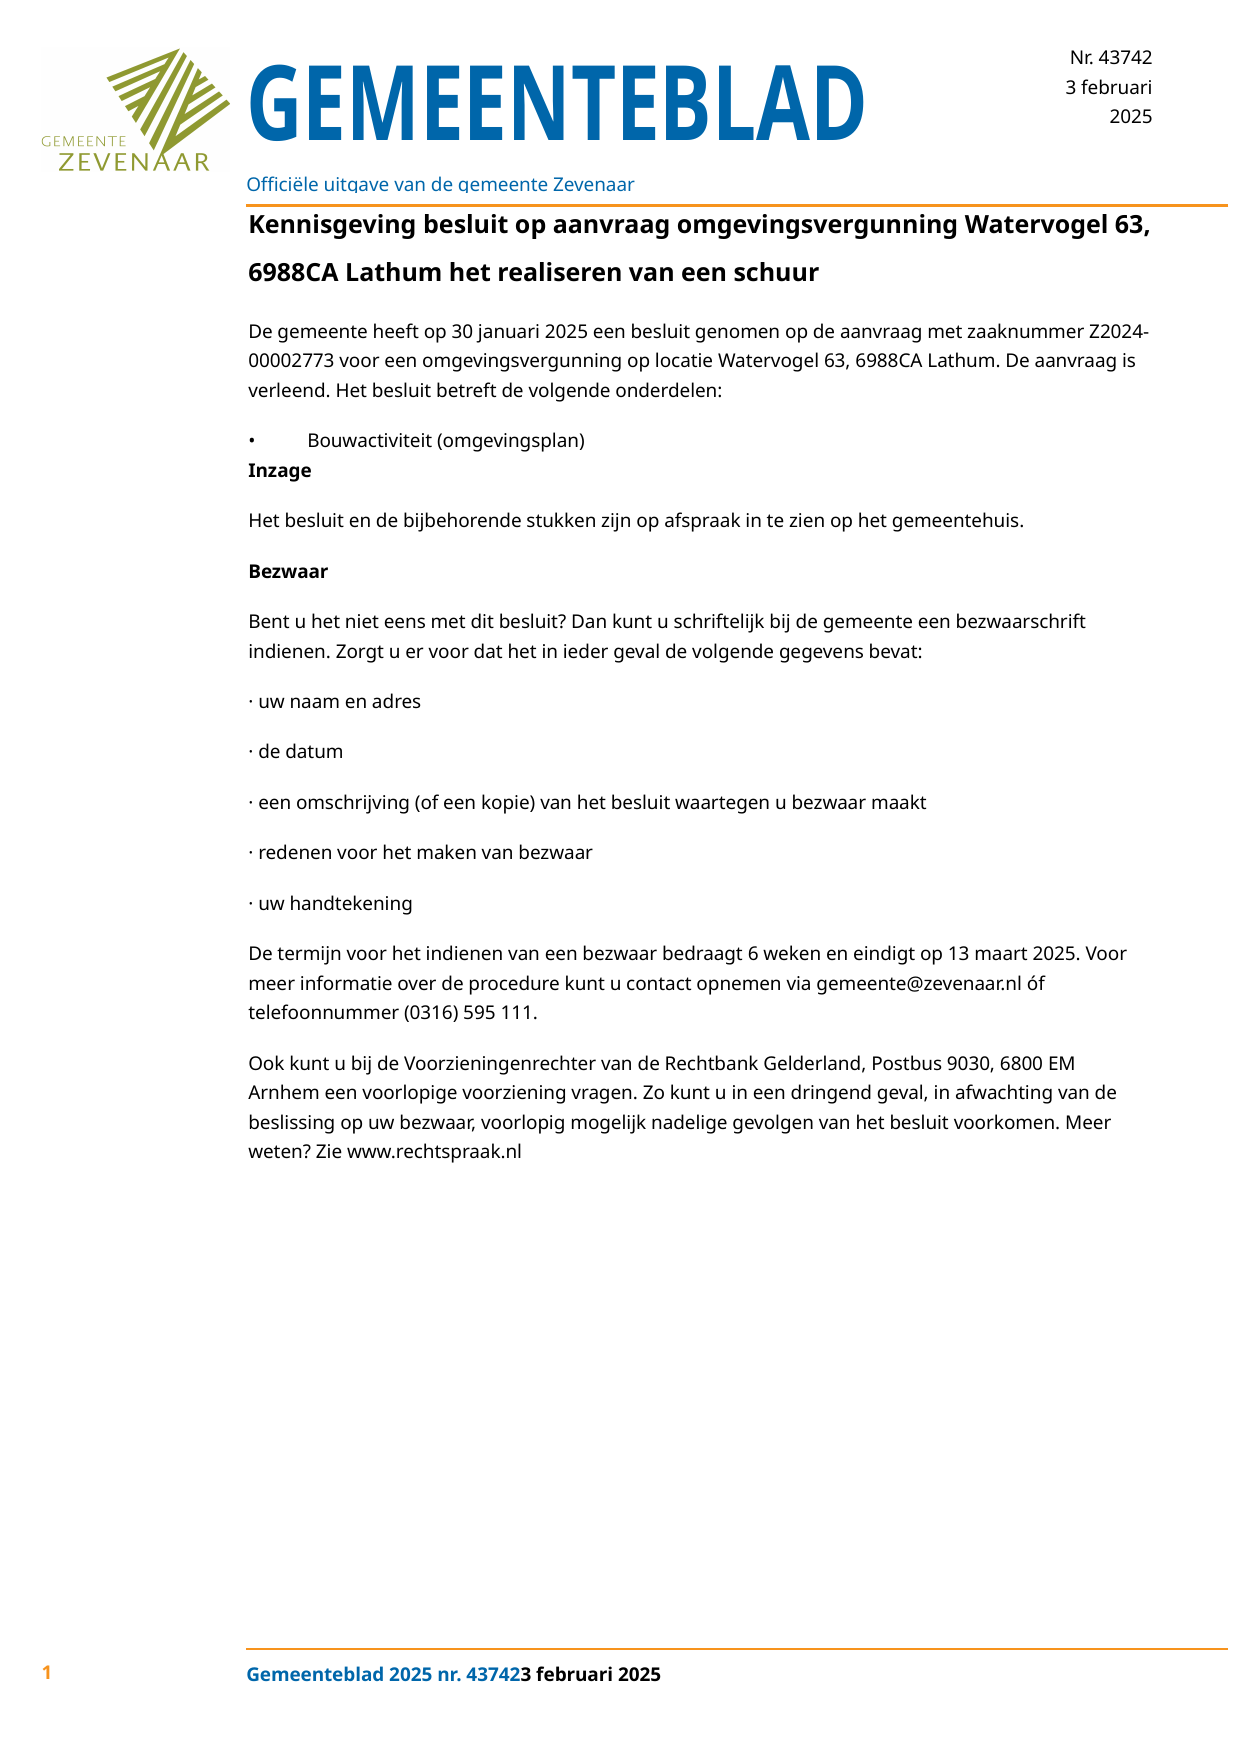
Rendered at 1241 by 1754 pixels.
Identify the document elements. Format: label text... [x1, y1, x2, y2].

text · uw naam en adres [248, 688, 1152, 714]
text · redenen voor het maken van bezwaar [248, 839, 1152, 865]
text · de datum [248, 739, 1152, 764]
text · uw handtekening [248, 890, 1152, 916]
text Inzage [248, 457, 1152, 483]
text Bezwaar [248, 558, 1152, 584]
text Ook kunt u bij de Voorzieningenrechter van de Rechtbank Gelderland, Postbus 9030, 6800 EM Arnhem een voorlopige voorziening vragen. Zo kunt u in een dringend geval, in afwachting van de beslissing op uw bezwaar, voorlopig mogelijk nadelige gevolgen van het besluit voorkomen. Meer weten? Zie www.rechtspraak.nl [248, 1050, 1152, 1164]
text De gemeente heeft op 30 januari 2025 een besluit genomen op de aanvraag met zaaknummer Z2024-00002773 voor een omgevingsvergunning op locatie Watervogel 63, 6988CA Lathum. De aanvraag is verleend. Het besluit betreft de volgende onderdelen: [248, 318, 1152, 403]
picture [41, 47, 231, 172]
text Kennisgeving besluit op aanvraag omgevingsvergunning Watervogel 63, 6988CA Lathum het realiseren van een schuur [248, 207, 1152, 288]
text Bent u het niet eens met dit besluit? Dan kunt u schriftelijk bij de gemeente een bezwaarschrift indienen. Zorgt u er voor dat het in ieder geval de volgende gegevens bevat: [248, 608, 1152, 664]
text De termijn voor het indienen van een bezwaar bedraagt 6 weken en eindigt op 13 maart 2025. Voor meer informatie over de procedure kunt u contact opnemen via gemeente@zevenaar.nl óf telefoonnummer (0316) 595 111. [248, 940, 1152, 1025]
text Het besluit en de bijbehorende stukken zijn op afspraak in te zien op het gemeentehuis. [248, 507, 1152, 533]
list Bouwactiviteit (omgevingsplan) [248, 427, 1152, 453]
text · een omschrijving (of een kopie) van het besluit waartegen u bezwaar maakt [248, 789, 1152, 815]
